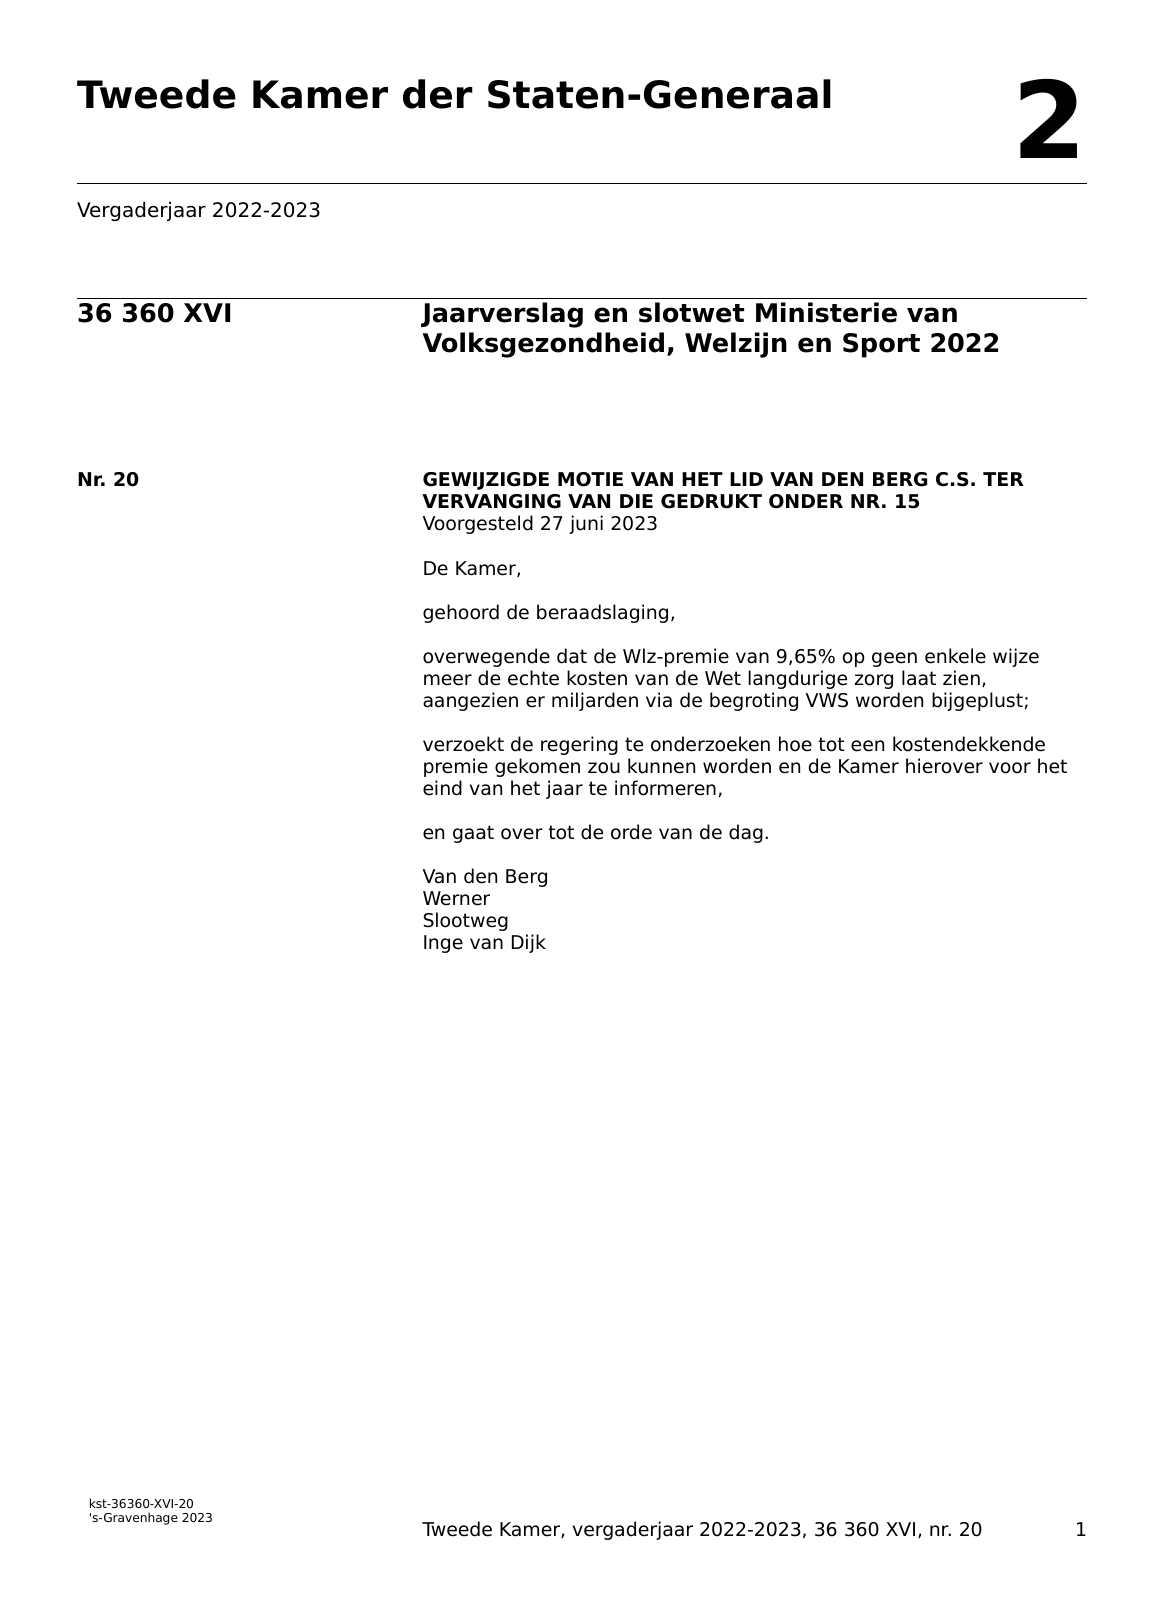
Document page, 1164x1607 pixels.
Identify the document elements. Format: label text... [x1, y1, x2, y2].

text Van den Berg [422, 866, 1087, 888]
subtitle Nr. 20 GEWIJZIGDE MOTIE VAN HET LID VAN DEN BERG C.S. TER VERVANGING VAN DIE GEDRUKT ONDER NR. 15 [77, 469, 1087, 513]
text verzoekt de regering te onderzoeken hoe tot een kostendekkende premie gekomen zou kunnen worden en de Kamer hierover voor het eind van het jaar te informeren, [422, 734, 1087, 800]
text 's-Gravenhage 2023 [88, 1511, 323, 1525]
text overwegende dat de Wlz-premie van 9,65% op geen enkele wijze meer de echte kosten van de Wet langdurige zorg laat zien, aangezien er miljarden via de begroting VWS worden bijgeplust; [422, 646, 1087, 712]
table_header 2 [886, 59, 1087, 183]
subtitle 36 360 XVI Jaarverslag en slotwet Ministerie van Volksgezondheid, Welzijn en Sport 2022 [77, 299, 1087, 358]
text Inge van Dijk [422, 932, 1087, 954]
text De Kamer, [422, 557, 1087, 579]
text Voorgesteld 27 juni 2023 [422, 513, 1087, 535]
table_header Tweede Kamer der Staten-Generaal [77, 59, 886, 183]
text Slootweg [422, 910, 1087, 932]
text en gaat over tot de orde van de dag. [422, 822, 1087, 844]
text kst-36360-XVI-20 [88, 1497, 323, 1511]
text gehoord de beraadslaging, [422, 602, 1087, 624]
table_cell Vergaderjaar 2022-2023 [77, 184, 1087, 298]
text Werner [422, 888, 1087, 910]
